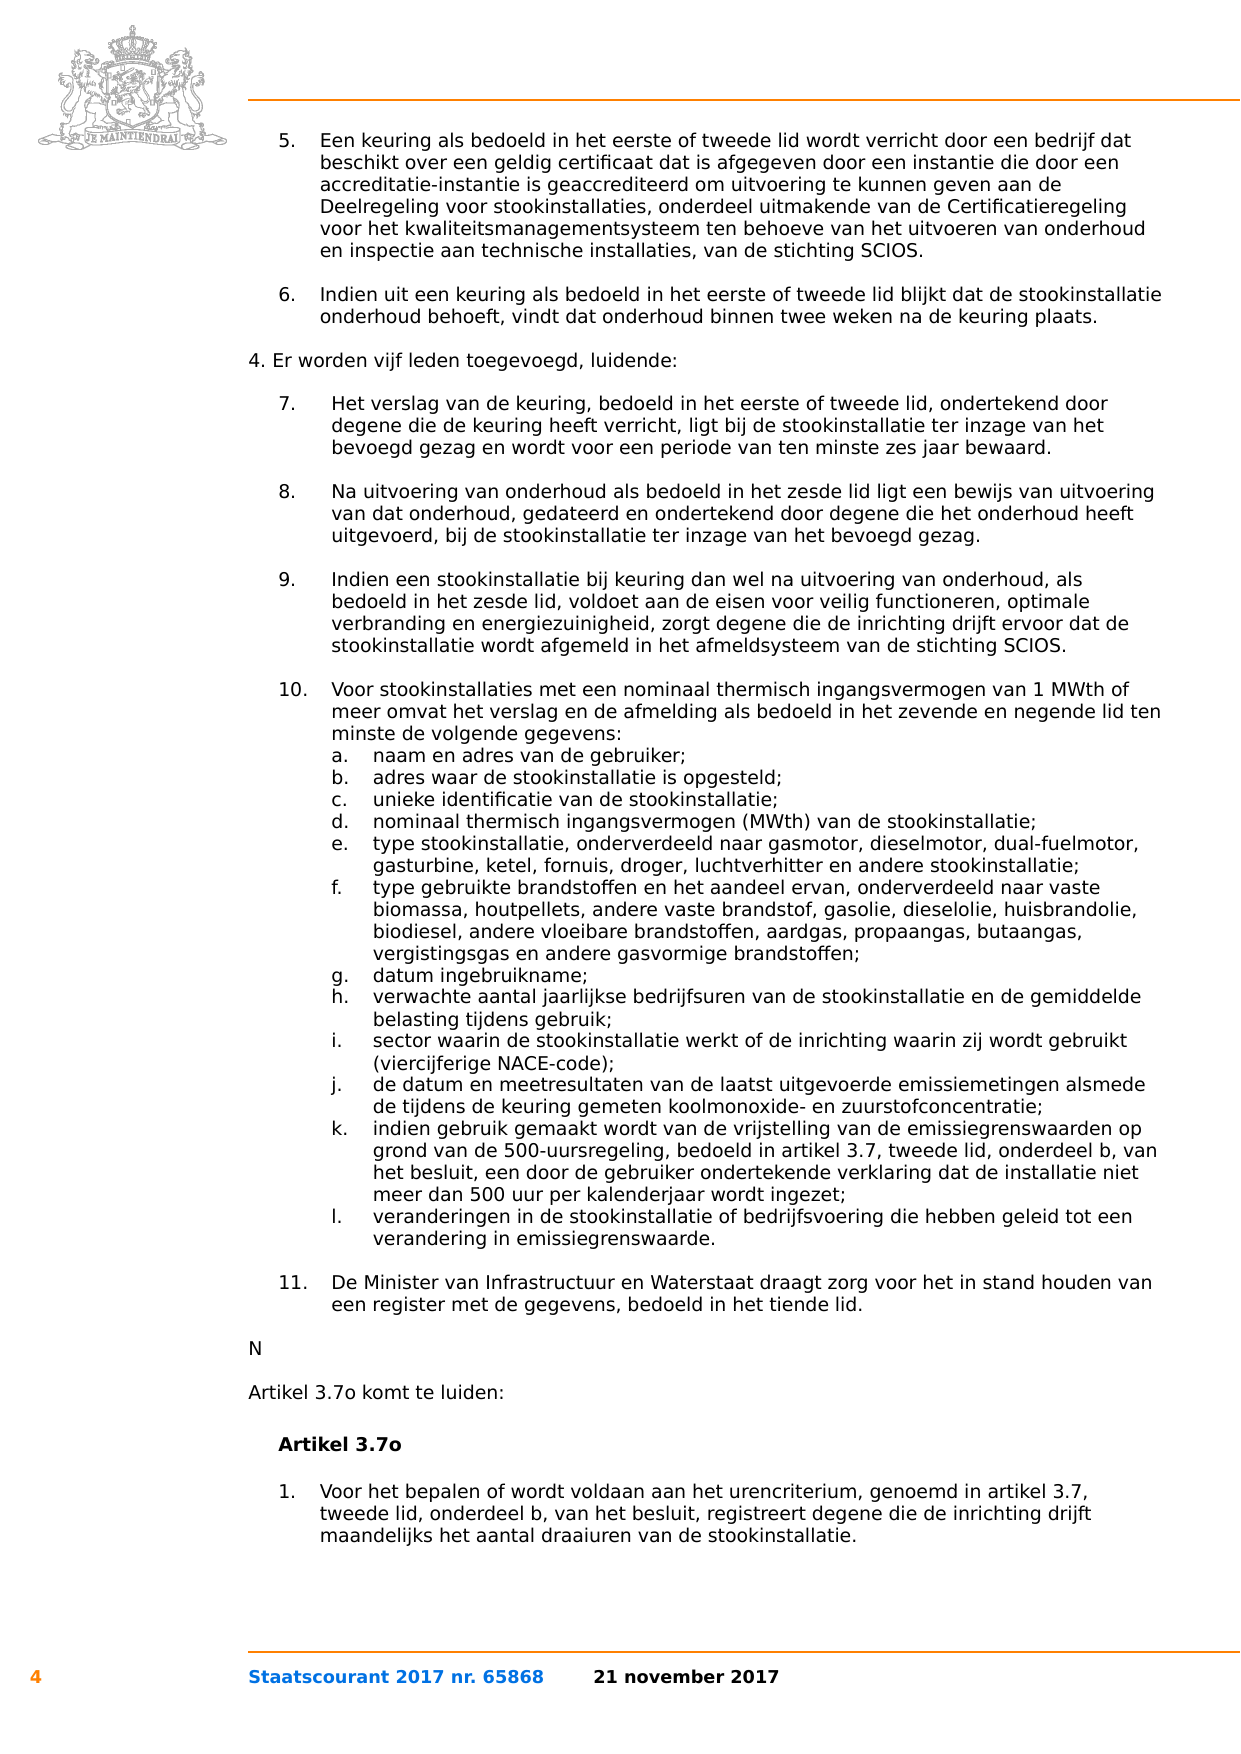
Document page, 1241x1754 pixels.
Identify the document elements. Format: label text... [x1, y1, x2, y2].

text k. indien gebruik gemaakt wordt van de vrijstelling van de emissiegrenswaarden op grond van de 500-uursregeling, bedoeld in artikel 3.7, tweede lid, onderdeel b, van het besluit, een door de gebruiker ondertekende verklaring dat de installatie niet meer dan 500 uur per kalenderjaar wordt ingezet; [331, 1118, 1163, 1206]
text 5. Een keuring als bedoeld in het eerste of tweede lid wordt verricht door een bedrijf dat beschikt over een geldig certificaat dat is afgegeven door een instantie die door een accreditatie-instantie is geaccrediteerd om uitvoering te kunnen geven aan de Deelregeling voor stookinstallaties, onderdeel uitmakende van de Certificatieregeling voor het kwaliteitsmanagementsysteem ten behoeve van het uitvoeren van onderhoud en inspectie aan technische installaties, van de stichting SCIOS. [278, 130, 1163, 262]
picture [38, 25, 227, 150]
text e. type stookinstallatie, onderverdeeld naar gasmotor, dieselmotor, dual-fuelmotor, gasturbine, ketel, fornuis, droger, luchtverhitter en andere stookinstallatie; [331, 833, 1163, 877]
text 7. Het verslag van de keuring, bedoeld in het eerste of tweede lid, ondertekend door degene die de keuring heeft verricht, ligt bij de stookinstallatie ter inzage van het bevoegd gezag en wordt voor een periode van ten minste zes jaar bewaard. [278, 393, 1163, 459]
text f. type gebruikte brandstoffen en het aandeel ervan, onderverdeeld naar vaste biomassa, houtpellets, andere vaste brandstof, gasolie, dieselolie, huisbrandolie, biodiesel, andere vloeibare brandstoffen, aardgas, propaangas, butaangas, vergistingsgas en andere gasvormige brandstoffen; [331, 877, 1163, 964]
text N [248, 1338, 1163, 1360]
subtitle Artikel 3.7o [278, 1434, 1163, 1456]
text i. sector waarin de stookinstallatie werkt of de inrichting waarin zij wordt gebruikt (viercijferige NACE-code); [331, 1030, 1163, 1074]
text a. naam en adres van de gebruiker; [331, 745, 1163, 767]
text 6. Indien uit een keuring als bedoeld in het eerste of tweede lid blijkt dat de stookinstallatie onderhoud behoeft, vindt dat onderhoud binnen twee weken na de keuring plaats. [278, 284, 1163, 328]
text b. adres waar de stookinstallatie is opgesteld; [331, 767, 1163, 789]
text 8. Na uitvoering van onderhoud als bedoeld in het zesde lid ligt een bewijs van uitvoering van dat onderhoud, gedateerd en ondertekend door degene die het onderhoud heeft uitgevoerd, bij de stookinstallatie ter inzage van het bevoegd gezag. [278, 481, 1163, 547]
text 10. Voor stookinstallaties met een nominaal thermisch ingangsvermogen van 1 MWth of meer omvat het verslag en de afmelding als bedoeld in het zevende en negende lid ten minste de volgende gegevens: [278, 679, 1163, 745]
text Artikel 3.7o komt te luiden: [248, 1382, 1163, 1404]
text d. nominaal thermisch ingangsvermogen (MWth) van de stookinstallatie; [331, 811, 1163, 833]
text g. datum ingebruikname; [331, 964, 1163, 986]
text 9. Indien een stookinstallatie bij keuring dan wel na uitvoering van onderhoud, als bedoeld in het zesde lid, voldoet aan de eisen voor veilig functioneren, optimale verbranding en energiezuinigheid, zorgt degene die de inrichting drijft ervoor dat de stookinstallatie wordt afgemeld in het afmeldsysteem van de stichting SCIOS. [278, 569, 1163, 657]
text j. de datum en meetresultaten van de laatst uitgevoerde emissiemetingen alsmede de tijdens de keuring gemeten koolmonoxide- en zuurstofconcentratie; [331, 1074, 1163, 1118]
text c. unieke identificatie van de stookinstallatie; [331, 789, 1163, 811]
text 1. Voor het bepalen of wordt voldaan aan het urencriterium, genoemd in artikel 3.7, tweede lid, onderdeel b, van het besluit, registreert degene die de inrichting drijft maandelijks het aantal draaiuren van de stookinstallatie. [278, 1481, 1163, 1547]
text l. veranderingen in de stookinstallatie of bedrijfsvoering die hebben geleid tot een verandering in emissiegrenswaarde. [331, 1206, 1163, 1250]
text 4. Er worden vijf leden toegevoegd, luidende: [248, 349, 1163, 371]
text 11. De Minister van Infrastructuur en Waterstaat draagt zorg voor het in stand houden van een register met de gegevens, bedoeld in het tiende lid. [278, 1272, 1163, 1316]
text h. verwachte aantal jaarlijkse bedrijfsuren van de stookinstallatie en de gemiddelde belasting tijdens gebruik; [331, 986, 1163, 1030]
